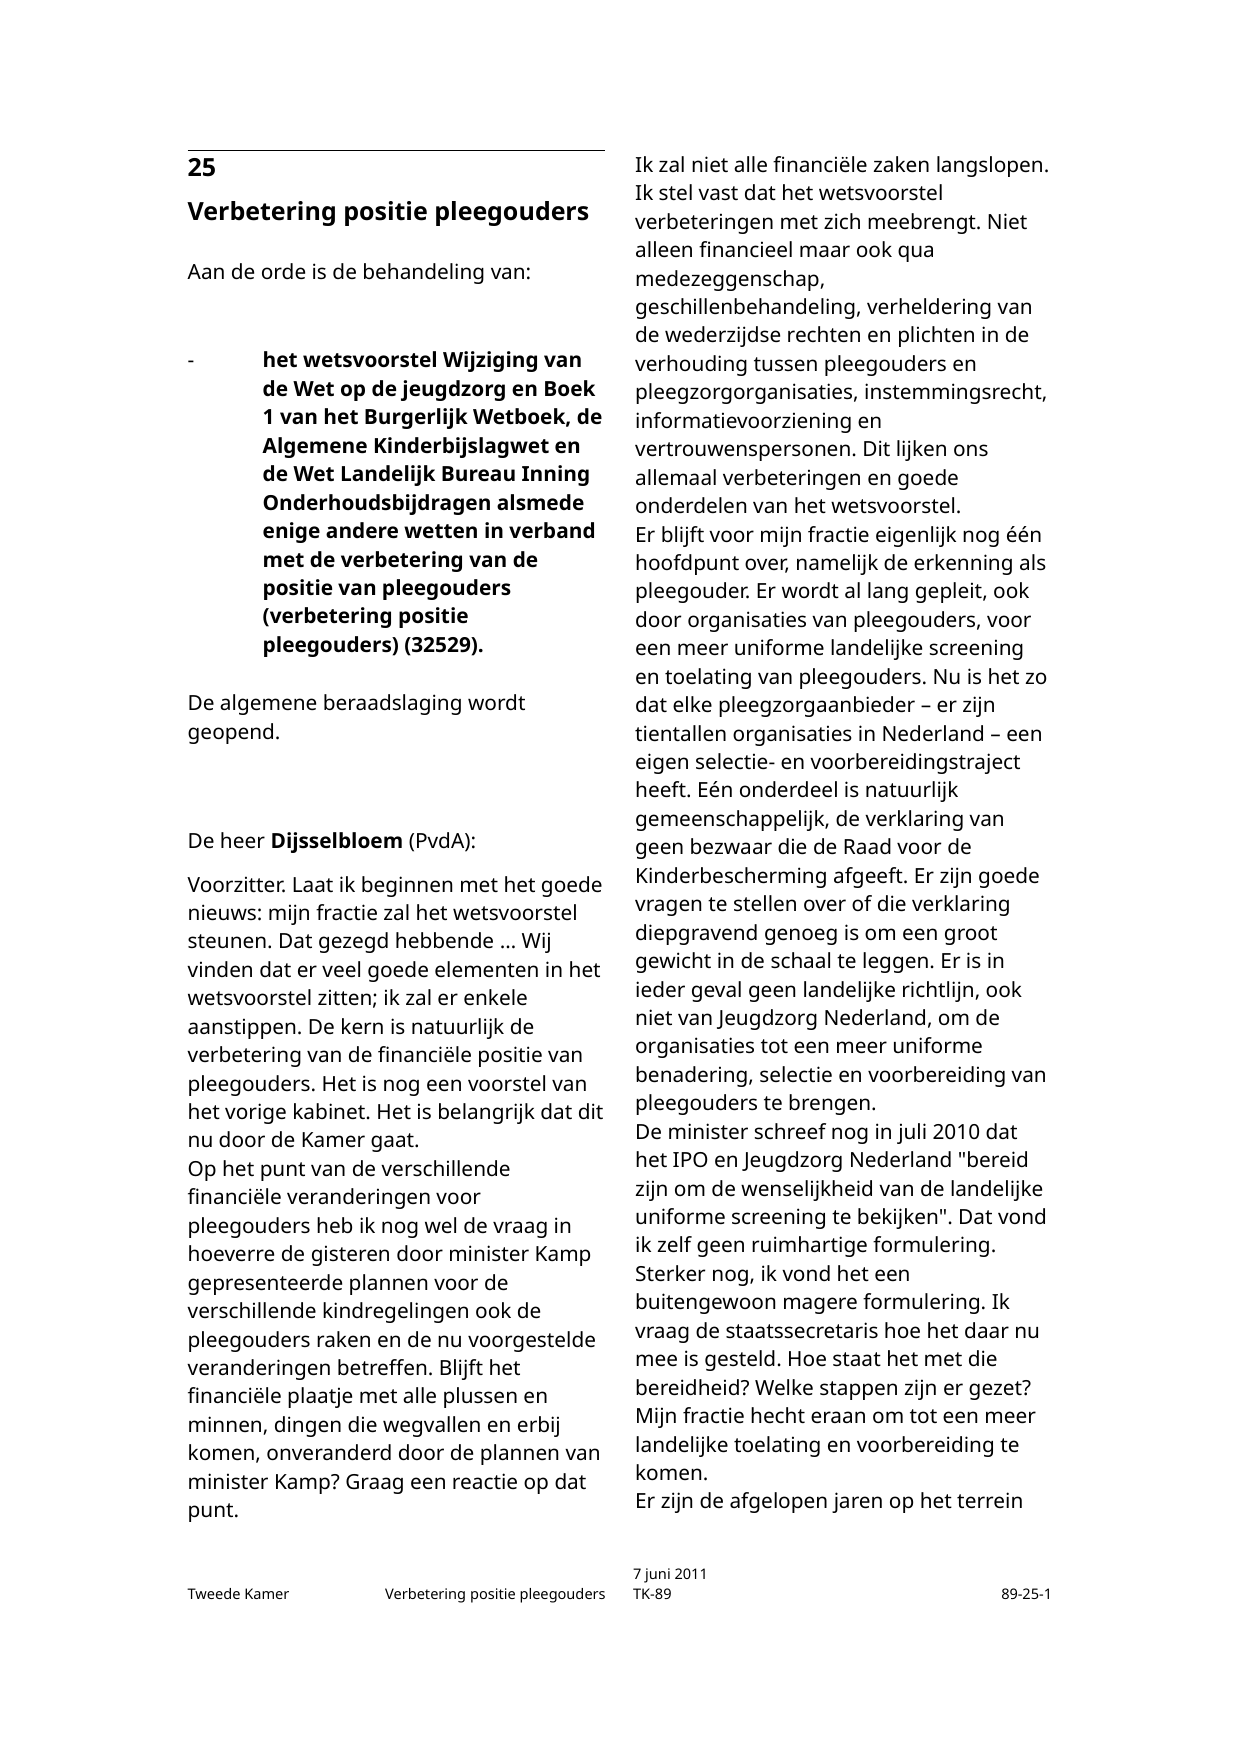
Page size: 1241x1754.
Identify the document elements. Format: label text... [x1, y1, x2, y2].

text Op het punt van de verschillende financiële veranderingen voor pleegouders heb ik nog wel de vraag in hoeverre de gisteren door minister Kamp gepresenteerde plannen voor de verschillende kindregelingen ook de pleegouders raken en de nu voorgestelde veranderingen betreffen. Blijft het financiële plaatje met alle plussen en minnen, dingen die wegvallen en erbij komen, onveranderd door de plannen van minister Kamp? Graag een reactie op dat punt. [187, 1154, 605, 1524]
text Er blijft voor mijn fractie eigenlijk nog één hoofdpunt over, namelijk de erkenning als pleegouder. Er wordt al lang gepleit, ook door organisaties van pleegouders, voor een meer uniforme landelijke screening en toelating van pleegouders. Nu is het zo dat elke pleegzorgaanbieder – er zijn tientallen organisaties in Nederland – een eigen selectie- en voorbereidingstraject heeft. Eén onderdeel is natuurlijk gemeenschappelijk, de verklaring van geen bezwaar die de Raad voor de Kinderbescherming afgeeft. Er zijn goede vragen te stellen over of die verklaring diepgravend genoeg is om een groot gewicht in de schaal te leggen. Er is in ieder geval geen landelijke richtlijn, ook niet van Jeugdzorg Nederland, om de organisaties tot een meer uniforme benadering, selectie en voorbereiding van pleegouders te brengen. [635, 520, 1053, 1117]
text Verbetering positie pleegouders [187, 193, 605, 227]
text Er zijn de afgelopen jaren op het terrein [635, 1487, 1053, 1515]
list het wetsvoorstel Wijziging van de Wet op de jeugdzorg en Boek 1 van het Burgerlijk Wetboek, de Algemene Kinderbijslagwet en de Wet Landelijk Bureau Inning Onderhoudsbijdragen alsmede enige andere wetten in verband met de verbetering van de positie van pleegouders (verbetering positie pleegouders) (32529). [187, 346, 605, 658]
text De minister schreef nog in juli 2010 dat het IPO en Jeugdzorg Nederland "bereid zijn om de wenselijkheid van de landelijke uniforme screening te bekijken". Dat vond ik zelf geen ruimhartige formulering. Sterker nog, ik vond het een buitengewoon magere formulering. Ik vraag de staatssecretaris hoe het daar nu mee is gesteld. Hoe staat het met die bereidheid? Welke stappen zijn er gezet? Mijn fractie hecht eraan om tot een meer landelijke toelating en voorbereiding te komen. [635, 1117, 1053, 1487]
text De heer Dijsselbloem (PvdA): [187, 826, 605, 855]
text De algemene beraadslaging wordt geopend. [187, 688, 605, 745]
text 25 [187, 151, 605, 184]
text  [187, 775, 605, 804]
text Aan de orde is de behandeling van: [187, 257, 605, 286]
text Voorzitter. Laat ik beginnen met het goede nieuws: mijn fractie zal het wetsvoorstel steunen. Dat gezegd hebbende … Wij vinden dat er veel goede elementen in het wetsvoorstel zitten; ik zal er enkele aanstippen. De kern is natuurlijk de verbetering van de financiële positie van pleegouders. Het is nog een voorstel van het vorige kabinet. Het is belangrijk dat dit nu door de Kamer gaat. [187, 870, 605, 1154]
text Ik zal niet alle financiële zaken langslopen. Ik stel vast dat het wetsvoorstel verbeteringen met zich meebrengt. Niet alleen financieel maar ook qua medezeggenschap, geschillenbehandeling, verheldering van de wederzijdse rechten en plichten in de verhouding tussen pleegouders en pleegzorgorganisaties, instemmingsrecht, informatievoorziening en vertrouwenspersonen. Dit lijken ons allemaal verbeteringen en goede onderdelen van het wetsvoorstel. [635, 150, 1053, 520]
